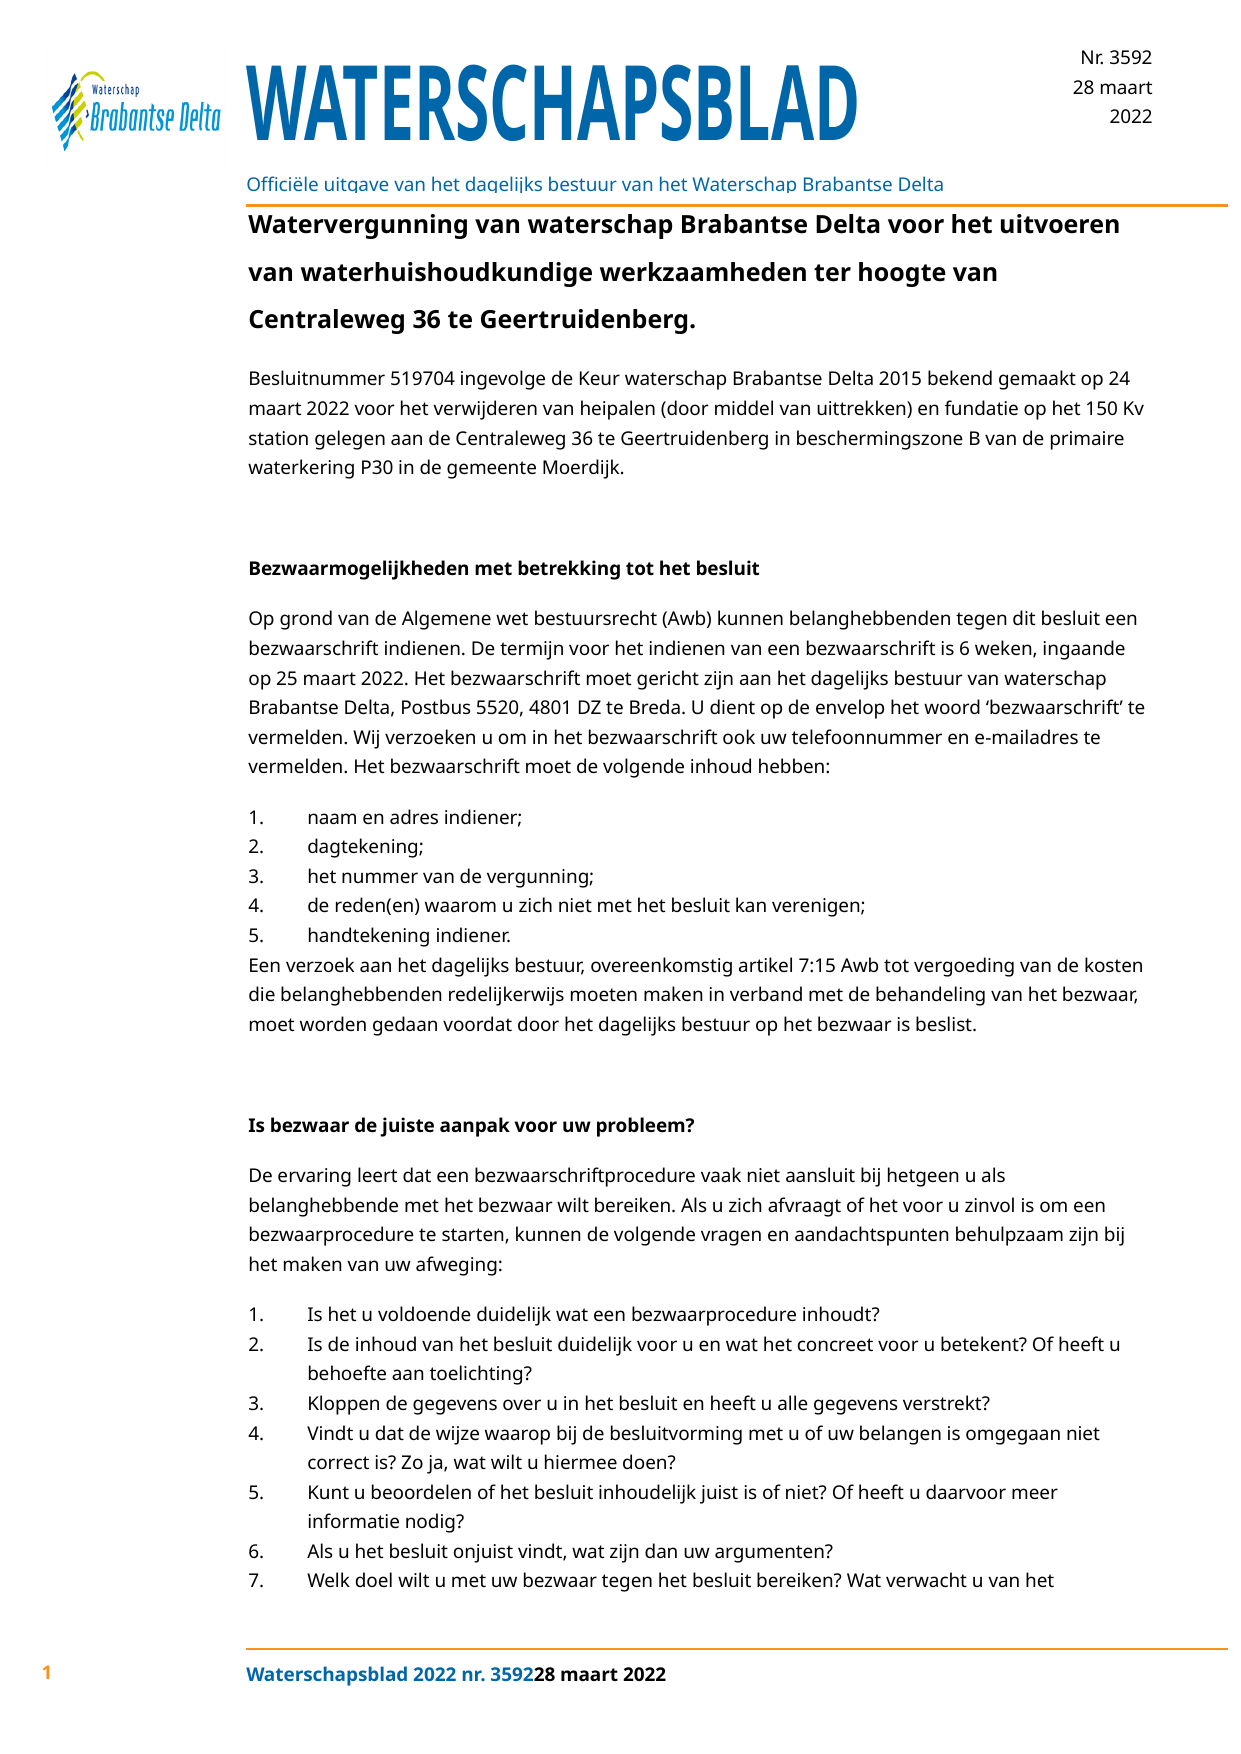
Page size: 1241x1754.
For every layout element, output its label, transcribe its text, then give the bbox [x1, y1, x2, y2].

list de reden(en) waarom u zich niet met het besluit kan verenigen; [248, 893, 1152, 918]
list naam en adres indiener; [248, 804, 1152, 829]
text Is bezwaar de juiste aanpak voor uw probleem? [248, 1112, 1152, 1137]
text Een verzoek aan het dagelijks bestuur, overeenkomstig artikel 7:15 Awb tot vergoeding van de kosten die belanghebbenden redelijkerwijs moeten maken in verband met de behandeling van het bezwaar, moet worden gedaan voordat door het dagelijks bestuur op het bezwaar is beslist. [248, 952, 1152, 1037]
list het nummer van de vergunning; [248, 863, 1152, 889]
text Op grond van de Algemene wet bestuursrecht (Awb) kunnen belanghebbenden tegen dit besluit een bezwaarschrift indienen. De termijn voor het indienen van een bezwaarschrift is 6 weken, ingaande op 25 maart 2022. Het bezwaarschrift moet gericht zijn aan het dagelijks bestuur van waterschap Brabantse Delta, Postbus 5520, 4801 DZ te Breda. U dient op de envelop het woord ‘bezwaarschrift’ te vermelden. Wij verzoeken u om in het bezwaarschrift ook uw telefoonnummer en e‑mailadres te vermelden. Het bezwaarschrift moet de volgende inhoud hebben: [248, 606, 1152, 779]
list Vindt u dat de wijze waarop bij de besluitvorming met u of uw belangen is omgegaan niet correct is? Zo ja, wat wilt u hiermee doen? [248, 1420, 1152, 1475]
list Welk doel wilt u met uw bezwaar tegen het besluit bereiken? Wat verwacht u van het [248, 1568, 1152, 1593]
list Als u het besluit onjuist vindt, wat zijn dan uw argumenten? [248, 1538, 1152, 1564]
picture [41, 47, 231, 172]
text Bezwaarmogelijkheden met betrekking tot het besluit [248, 555, 1152, 581]
text Watervergunning van waterschap Brabantse Delta voor het uitvoeren van waterhuishoudkundige werkzaamheden ter hoogte van Centraleweg 36 te Geertruidenberg. [248, 207, 1152, 336]
list Is het u voldoende duidelijk wat een bezwaarprocedure inhoudt? [248, 1301, 1152, 1327]
text De ervaring leert dat een bezwaarschriftprocedure vaak niet aansluit bij hetgeen u als belanghebbende met het bezwaar wilt bereiken. Als u zich afvraagt of het voor u zinvol is om een bezwaarprocedure te starten, kunnen de volgende vragen en aandachtspunten behulpzaam zijn bij het maken van uw afweging: [248, 1162, 1152, 1277]
list Kunt u beoordelen of het besluit inhoudelijk juist is of niet? Of heeft u daarvoor meer informatie nodig? [248, 1479, 1152, 1534]
list handtekening indiener. [248, 922, 1152, 948]
list dagtekening; [248, 833, 1152, 859]
text Besluitnummer 519704 ingevolge de Keur waterschap Brabantse Delta 2015 bekend gemaakt op 24 maart 2022 voor het verwijderen van heipalen (door middel van uittrekken) en fundatie op het 150 Kv station gelegen aan de Centraleweg 36 te Geertruidenberg in beschermingszone B van de primaire waterkering P30 in de gemeente Moerdijk. [248, 366, 1152, 480]
list Kloppen de gegevens over u in het besluit en heeft u alle gegevens verstrekt? [248, 1390, 1152, 1416]
list Is de inhoud van het besluit duidelijk voor u en wat het concreet voor u betekent? Of heeft u behoefte aan toelichting? [248, 1331, 1152, 1386]
